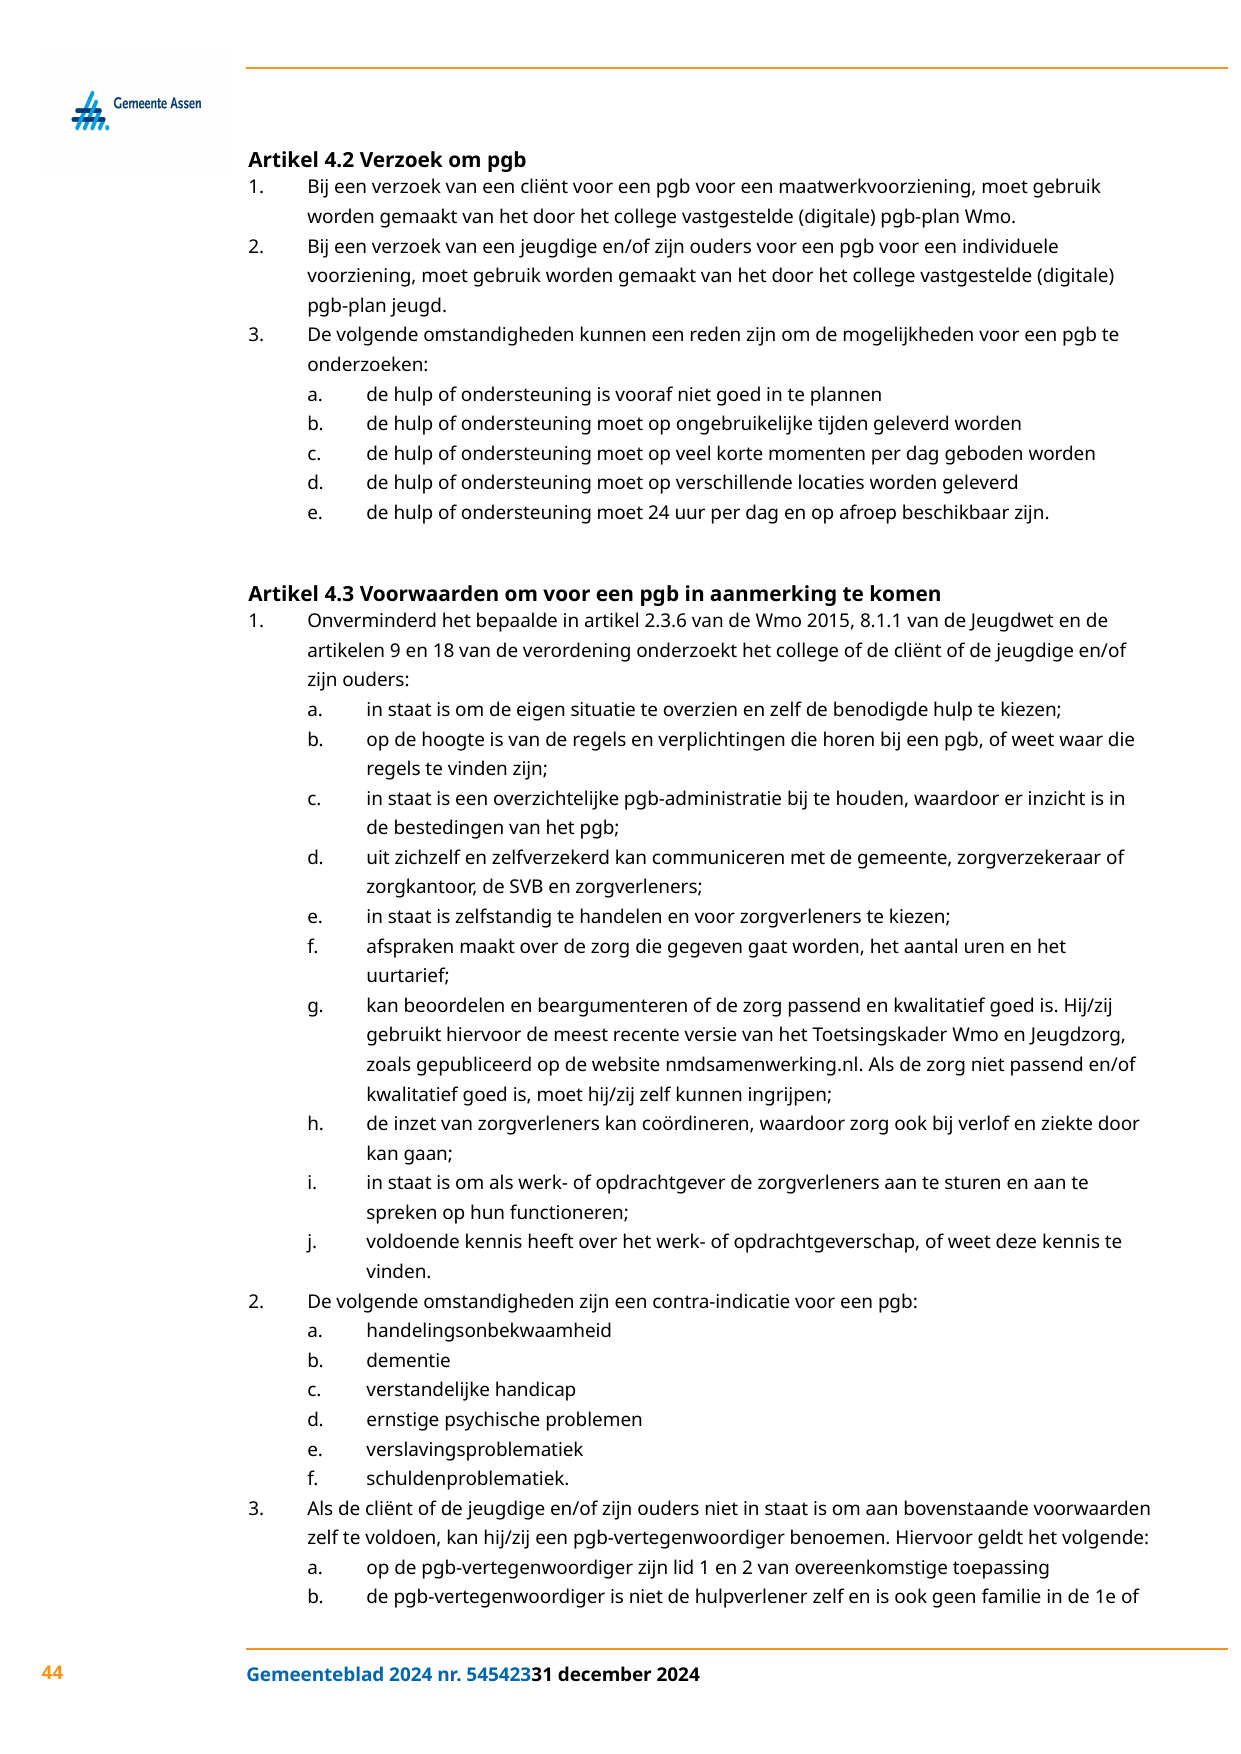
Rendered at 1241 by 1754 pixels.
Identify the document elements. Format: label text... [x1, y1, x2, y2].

list in staat is om als werk- of opdrachtgever de zorgverleners aan te sturen en aan te spreken op hun functioneren; [307, 1169, 1152, 1225]
list Als de cliënt of de jeugdige en/of zijn ouders niet in staat is om aan bovenstaande voorwaarden zelf te voldoen, kan hij/zij een pgb-vertegenwoordiger benoemen. Hiervoor geldt het volgende: [248, 1495, 1152, 1550]
text Artikel 4.3 Voorwaarden om voor een pgb in aanmerking te komen [248, 579, 1152, 607]
list de hulp of ondersteuning moet op veel korte momenten per dag geboden worden [307, 440, 1152, 466]
list voldoende kennis heeft over het werk- of opdrachtgeverschap, of weet deze kennis te vinden. [307, 1229, 1152, 1284]
list op de pgb-vertegenwoordiger zijn lid 1 en 2 van overeenkomstige toepassing [307, 1554, 1152, 1580]
list uit zichzelf en zelfverzekerd kan communiceren met de gemeente, zorgverzekeraar of zorgkantoor, de SVB en zorgverleners; [307, 844, 1152, 899]
list in staat is een overzichtelijke pgb-administratie bij te houden, waardoor er inzicht is in de bestedingen van het pgb; [307, 785, 1152, 840]
text Artikel 4.2 Verzoek om pgb [248, 145, 1152, 174]
list De volgende omstandigheden kunnen een reden zijn om de mogelijkheden voor een pgb te onderzoeken: [248, 322, 1152, 377]
list de hulp of ondersteuning moet op ongebruikelijke tijden geleverd worden [307, 410, 1152, 436]
list op de hoogte is van de regels en verplichtingen die horen bij een pgb, of weet waar die regels te vinden zijn; [307, 726, 1152, 781]
list ernstige psychische problemen [307, 1406, 1152, 1432]
list Bij een verzoek van een jeugdige en/of zijn ouders voor een pgb voor een individuele voorziening, moet gebruik worden gemaakt van het door het college vastgestelde (digitale) pgb-plan jeugd. [248, 233, 1152, 318]
list De volgende omstandigheden zijn een contra-indicatie voor een pgb: [248, 1288, 1152, 1314]
list Onverminderd het bepaalde in artikel 2.3.6 van de Wmo 2015, 8.1.1 van de Jeugdwet en de artikelen 9 en 18 van de verordening onderzoekt het college of de cliënt of de jeugdige en/of zijn ouders: [248, 607, 1152, 692]
list in staat is om de eigen situatie te overzien en zelf de benodigde hulp te kiezen; [307, 696, 1152, 722]
list schuldenproblematiek. [307, 1465, 1152, 1491]
list dementie [307, 1347, 1152, 1373]
list in staat is zelfstandig te handelen en voor zorgverleners te kiezen; [307, 903, 1152, 929]
list verstandelijke handicap [307, 1377, 1152, 1402]
list de hulp of ondersteuning moet 24 uur per dag en op afroep beschikbaar zijn. [307, 499, 1152, 525]
list de pgb-vertegenwoordiger is niet de hulpverlener zelf en is ook geen familie in de 1e of [307, 1584, 1152, 1609]
list de hulp of ondersteuning moet op verschillende locaties worden geleverd [307, 469, 1152, 495]
list de hulp of ondersteuning is vooraf niet goed in te plannen [307, 381, 1152, 406]
list handelingsonbekwaamheid [307, 1317, 1152, 1343]
picture [41, 47, 231, 172]
list afspraken maakt over de zorg die gegeven gaat worden, het aantal uren en het uurtarief; [307, 933, 1152, 988]
list de inzet van zorgverleners kan coördineren, waardoor zorg ook bij verlof en ziekte door kan gaan; [307, 1110, 1152, 1166]
list kan beoordelen en beargumenteren of de zorg passend en kwalitatief goed is. Hij/zij gebruikt hiervoor de meest recente versie van het Toetsingskader Wmo en Jeugdzorg, zoals gepubliceerd op de website nmdsamenwerking.nl. Als de zorg niet passend en/of kwalitatief goed is, moet hij/zij zelf kunnen ingrijpen; [307, 992, 1152, 1107]
list verslavingsproblematiek [307, 1436, 1152, 1462]
list Bij een verzoek van een cliënt voor een pgb voor een maatwerkvoorziening, moet gebruik worden gemaakt van het door het college vastgestelde (digitale) pgb-plan Wmo. [248, 174, 1152, 229]
